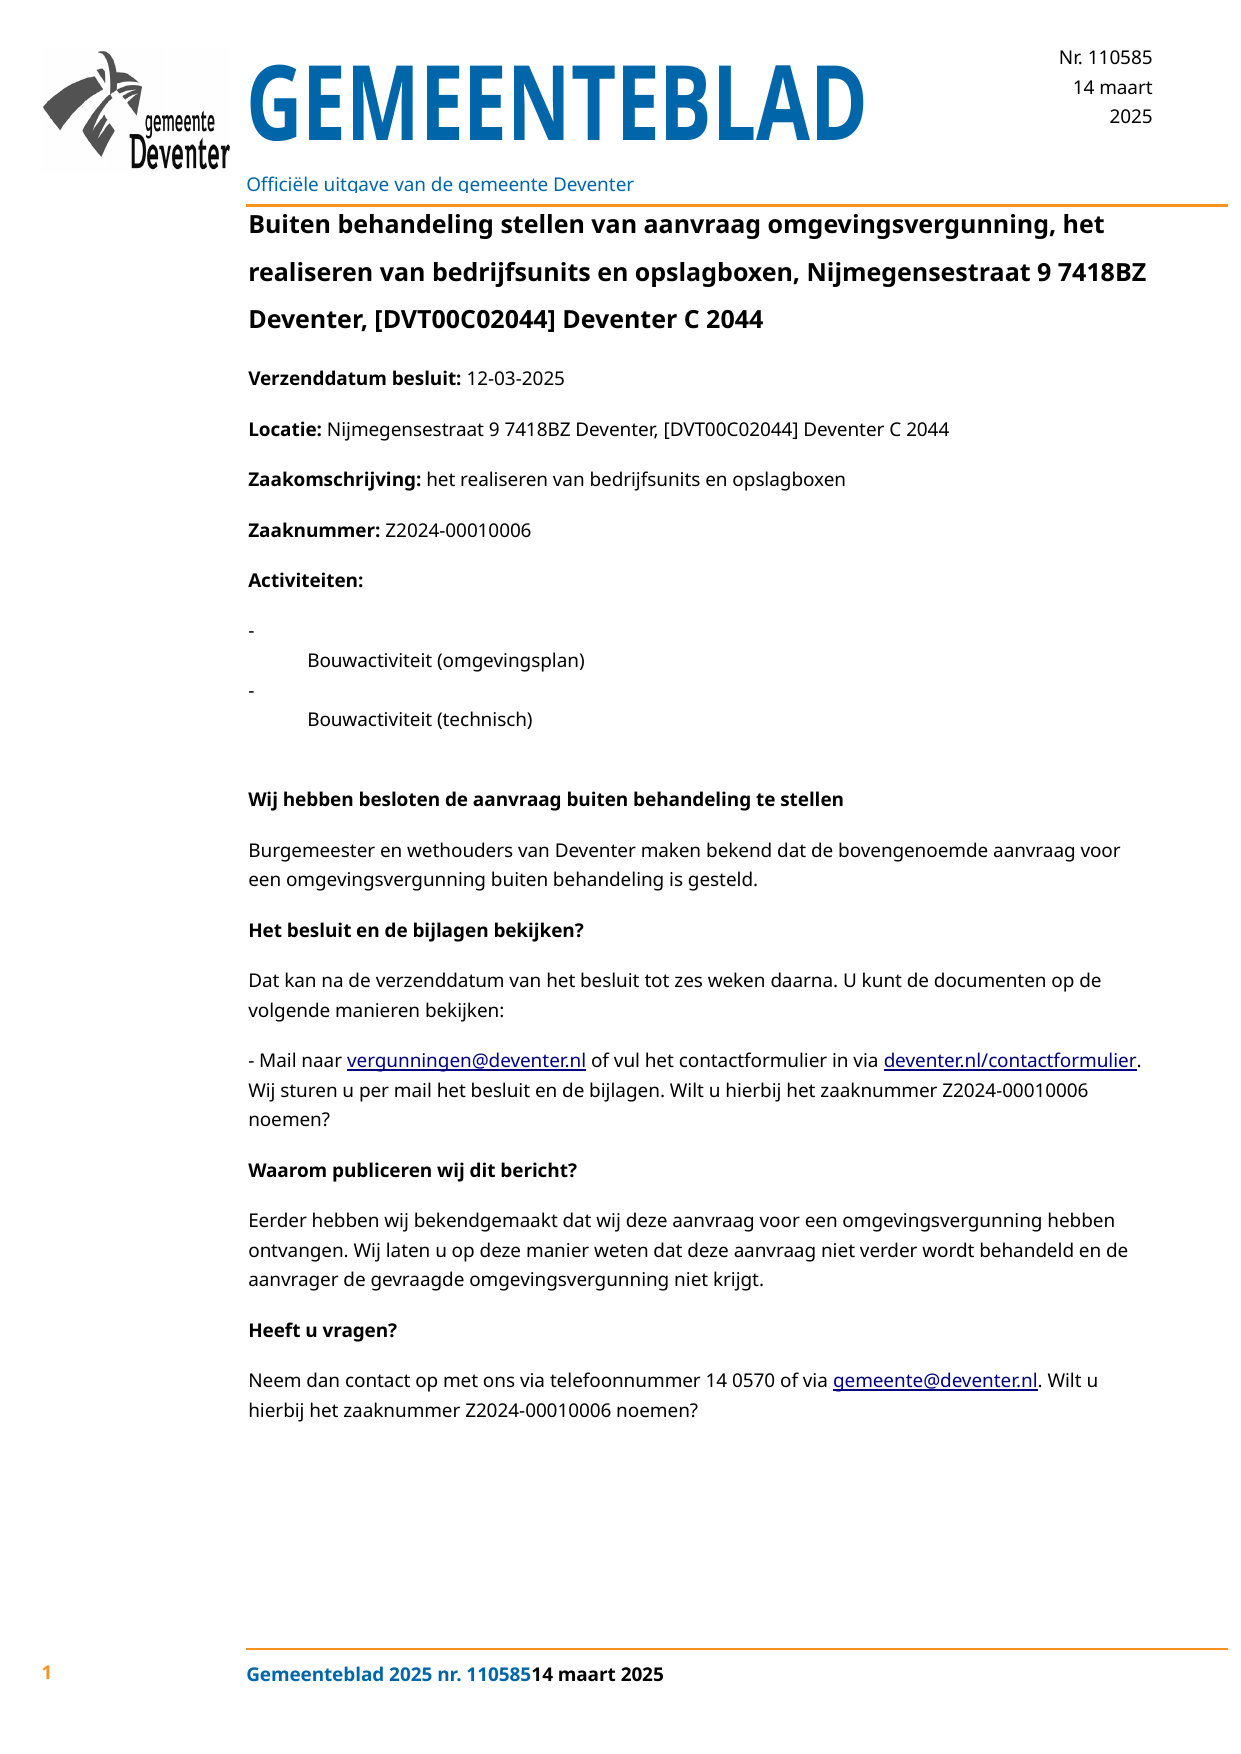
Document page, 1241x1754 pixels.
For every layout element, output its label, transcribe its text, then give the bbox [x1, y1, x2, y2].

list Bouwactiviteit (technisch) [248, 706, 1152, 732]
text - Mail naar vergunningen@deventer.nl of vul het contactformulier in via deventer.nl/contactformulier. Wij sturen u per mail het besluit en de bijlagen. Wilt u hierbij het zaaknummer Z2024-00010006 noemen? [248, 1047, 1152, 1132]
text Zaakomschrijving: het realiseren van bedrijfsunits en opslagboxen [248, 466, 1152, 492]
text Activiteiten: [248, 567, 1152, 593]
text Wij hebben besloten de aanvraag buiten behandeling te stellen [248, 786, 1152, 812]
text Zaaknummer: Z2024-00010006 [248, 517, 1152, 542]
text Het besluit en de bijlagen bekijken? [248, 917, 1152, 942]
text Neem dan contact op met ons via telefoonnummer 14 0570 of via gemeente@deventer.nl. Wilt u hierbij het zaaknummer Z2024-00010006 noemen? [248, 1367, 1152, 1422]
text Locatie: Nijmegensestraat 9 7418BZ Deventer, [DVT00C02044] Deventer C 2044 [248, 416, 1152, 442]
text Waarom publiceren wij dit bericht? [248, 1157, 1152, 1182]
picture [41, 47, 231, 172]
list Bouwactiviteit (omgevingsplan) [248, 647, 1152, 673]
text Verzenddatum besluit: 12-03-2025 [248, 366, 1152, 391]
text Burgemeester en wethouders van Deventer maken bekend dat de bovengenoemde aanvraag voor een omgevingsvergunning buiten behandeling is gesteld. [248, 837, 1152, 892]
text Dat kan na de verzenddatum van het besluit tot zes weken daarna. U kunt de documenten op de volgende manieren bekijken: [248, 967, 1152, 1022]
text Eerder hebben wij bekendgemaakt dat wij deze aanvraag voor een omgevingsvergunning hebben ontvangen. Wij laten u op deze manier weten dat deze aanvraag niet verder wordt behandeld en de aanvrager de gevraagde omgevingsvergunning niet krijgt. [248, 1207, 1152, 1292]
text Heeft u vragen? [248, 1317, 1152, 1342]
text Buiten behandeling stellen van aanvraag omgevingsvergunning, het realiseren van bedrijfsunits en opslagboxen, Nijmegensestraat 9 7418BZ Deventer, [DVT00C02044] Deventer C 2044 [248, 207, 1152, 336]
